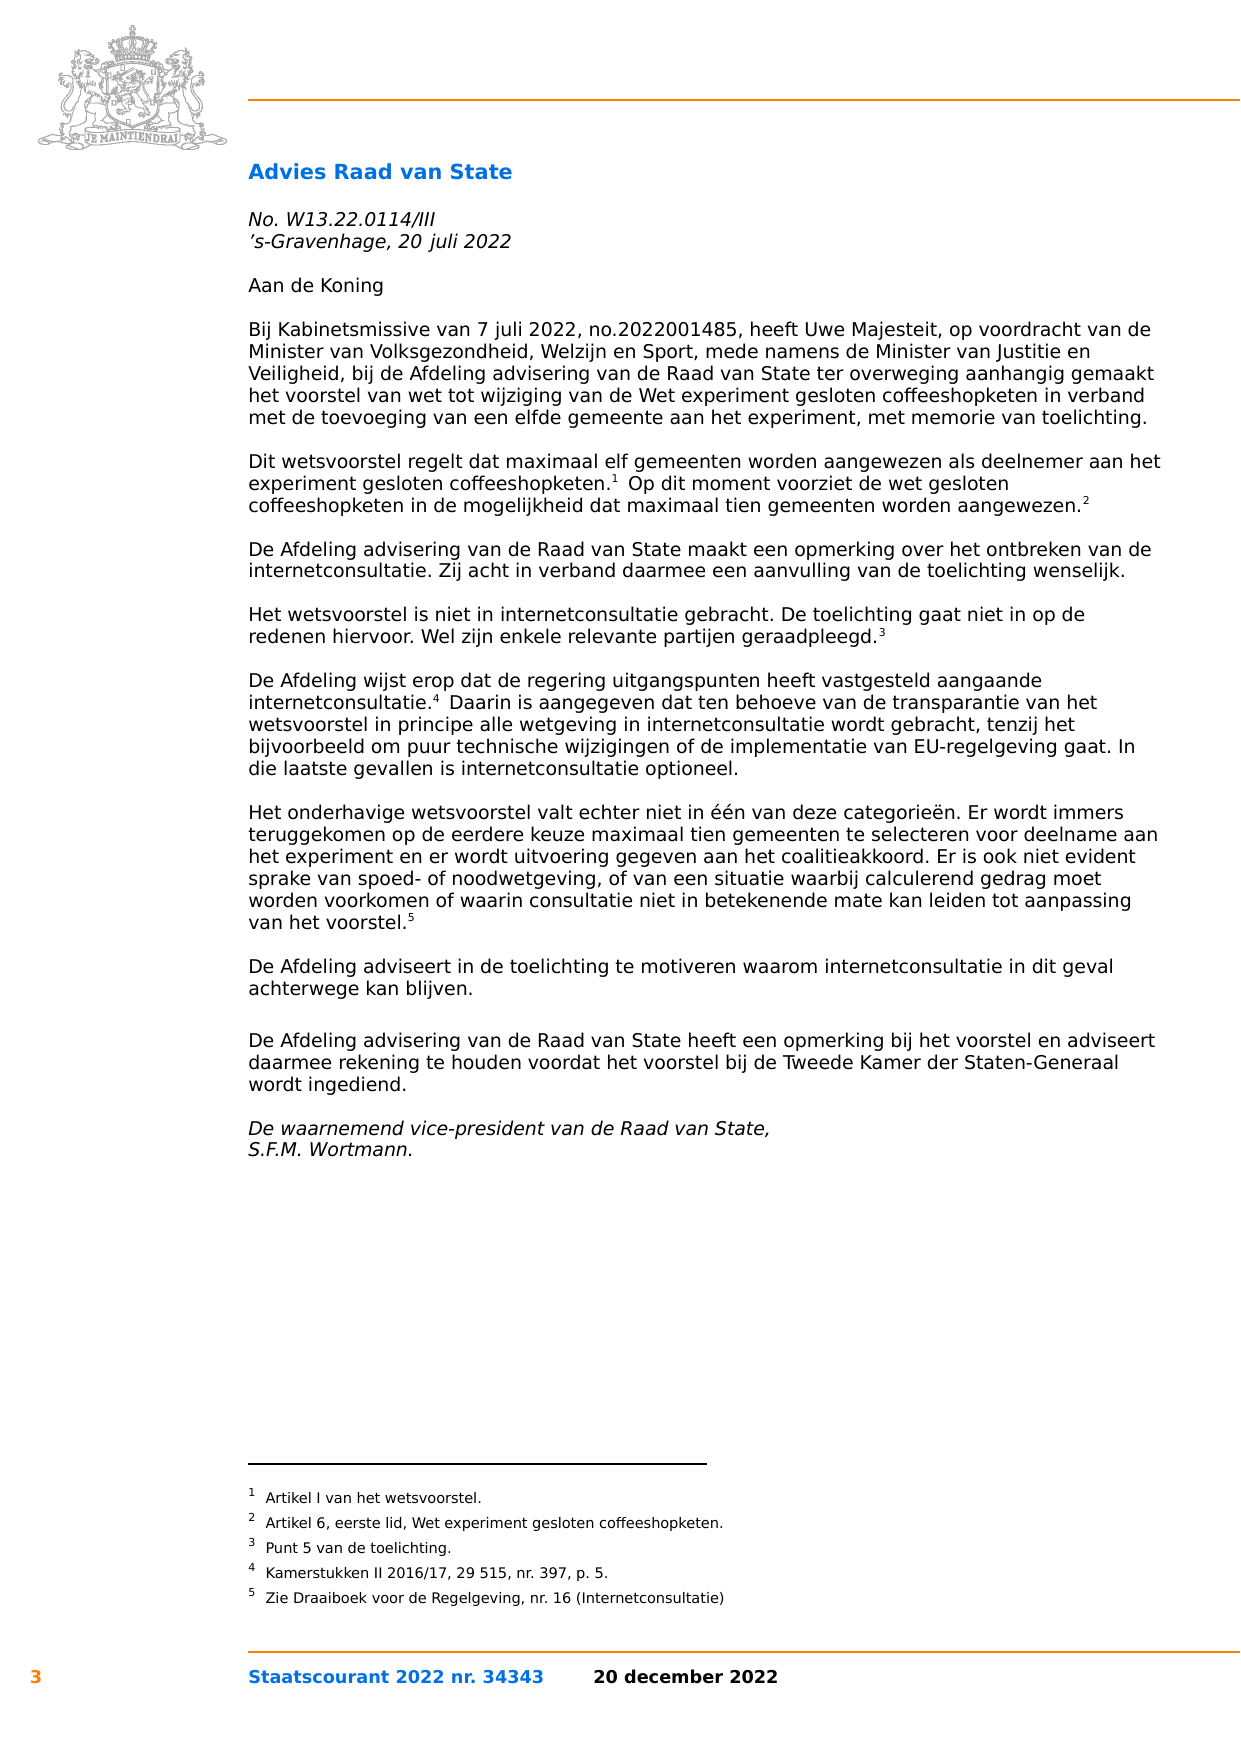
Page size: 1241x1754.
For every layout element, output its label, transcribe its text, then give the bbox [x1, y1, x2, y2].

text De Afdeling wijst erop dat de regering uitgangspunten heeft vastgesteld aangaande internetconsultatie. Daarin is aangegeven dat ten behoeve van de transparantie van het wetsvoorstel in principe alle wetgeving in internetconsultatie wordt gebracht, tenzij het bijvoorbeeld om puur technische wijzigingen of de implementatie van EU-regelgeving gaat. In die laatste gevallen is internetconsultatie optioneel. [248, 670, 1163, 780]
subtitle Advies Raad van State [248, 160, 1163, 184]
text Bij Kabinetsmissive van 7 juli 2022, no.2022001485, heeft Uwe Majesteit, op voordracht van de Minister van Volksgezondheid, Welzijn en Sport, mede namens de Minister van Justitie en Veiligheid, bij de Afdeling advisering van de Raad van State ter overweging aanhangig gemaakt het voorstel van wet tot wijziging van de Wet experiment gesloten coffeeshopketen in verband met de toevoeging van een elfde gemeente aan het experiment, met memorie van toelichting. [248, 319, 1163, 429]
text Zie Draaiboek voor de Regelgeving, nr. 16 (Internetconsultatie) [248, 1586, 1163, 1608]
text De Afdeling advisering van de Raad van State heeft een opmerking bij het voorstel en adviseert daarmee rekening te houden voordat het voorstel bij de Tweede Kamer der Staten-Generaal wordt ingediend. [248, 1029, 1163, 1096]
text ’s-Gravenhage, 20 juli 2022 [248, 231, 1163, 253]
text De Afdeling advisering van de Raad van State maakt een opmerking over het ontbreken van de internetconsultatie. Zij acht in verband daarmee een aanvulling van de toelichting wenselijk. [248, 538, 1163, 582]
text Aan de Koning [248, 275, 1163, 297]
text Het onderhavige wetsvoorstel valt echter niet in één van deze categorieën. Er wordt immers teruggekomen op de eerdere keuze maximaal tien gemeenten te selecteren voor deelname aan het experiment en er wordt uitvoering gegeven aan het coalitieakkoord. Er is ook niet evident sprake van spoed- of noodwetgeving, of van een situatie waarbij calculerend gedrag moet worden voorkomen of waarin consultatie niet in betekenende mate kan leiden tot aanpassing van het voorstel. [248, 802, 1163, 934]
text Artikel I van het wetsvoorstel. [248, 1486, 1163, 1508]
picture [38, 25, 227, 150]
text Kamerstukken II 2016/17, 29 515, nr. 397, p. 5. [248, 1561, 1163, 1583]
text Dit wetsvoorstel regelt dat maximaal elf gemeenten worden aangewezen als deelnemer aan het experiment gesloten coffeeshopketen. Op dit moment voorziet de wet gesloten coffeeshopketen in de mogelijkheid dat maximaal tien gemeenten worden aangewezen. [248, 451, 1163, 517]
text Het wetsvoorstel is niet in internetconsultatie gebracht. De toelichting gaat niet in op de redenen hiervoor. Wel zijn enkele relevante partijen geraadpleegd. [248, 604, 1163, 648]
text De Afdeling adviseert in de toelichting te motiveren waarom internetconsultatie in dit geval achterwege kan blijven. [248, 956, 1163, 999]
text Punt 5 van de toelichting. [248, 1536, 1163, 1558]
text De waarnemend vice-president van de Raad van State, S.F.M. Wortmann. [248, 1117, 1163, 1161]
text Artikel 6, eerste lid, Wet experiment gesloten coffeeshopketen. [248, 1511, 1163, 1533]
text No. W13.22.0114/III [248, 209, 1163, 231]
